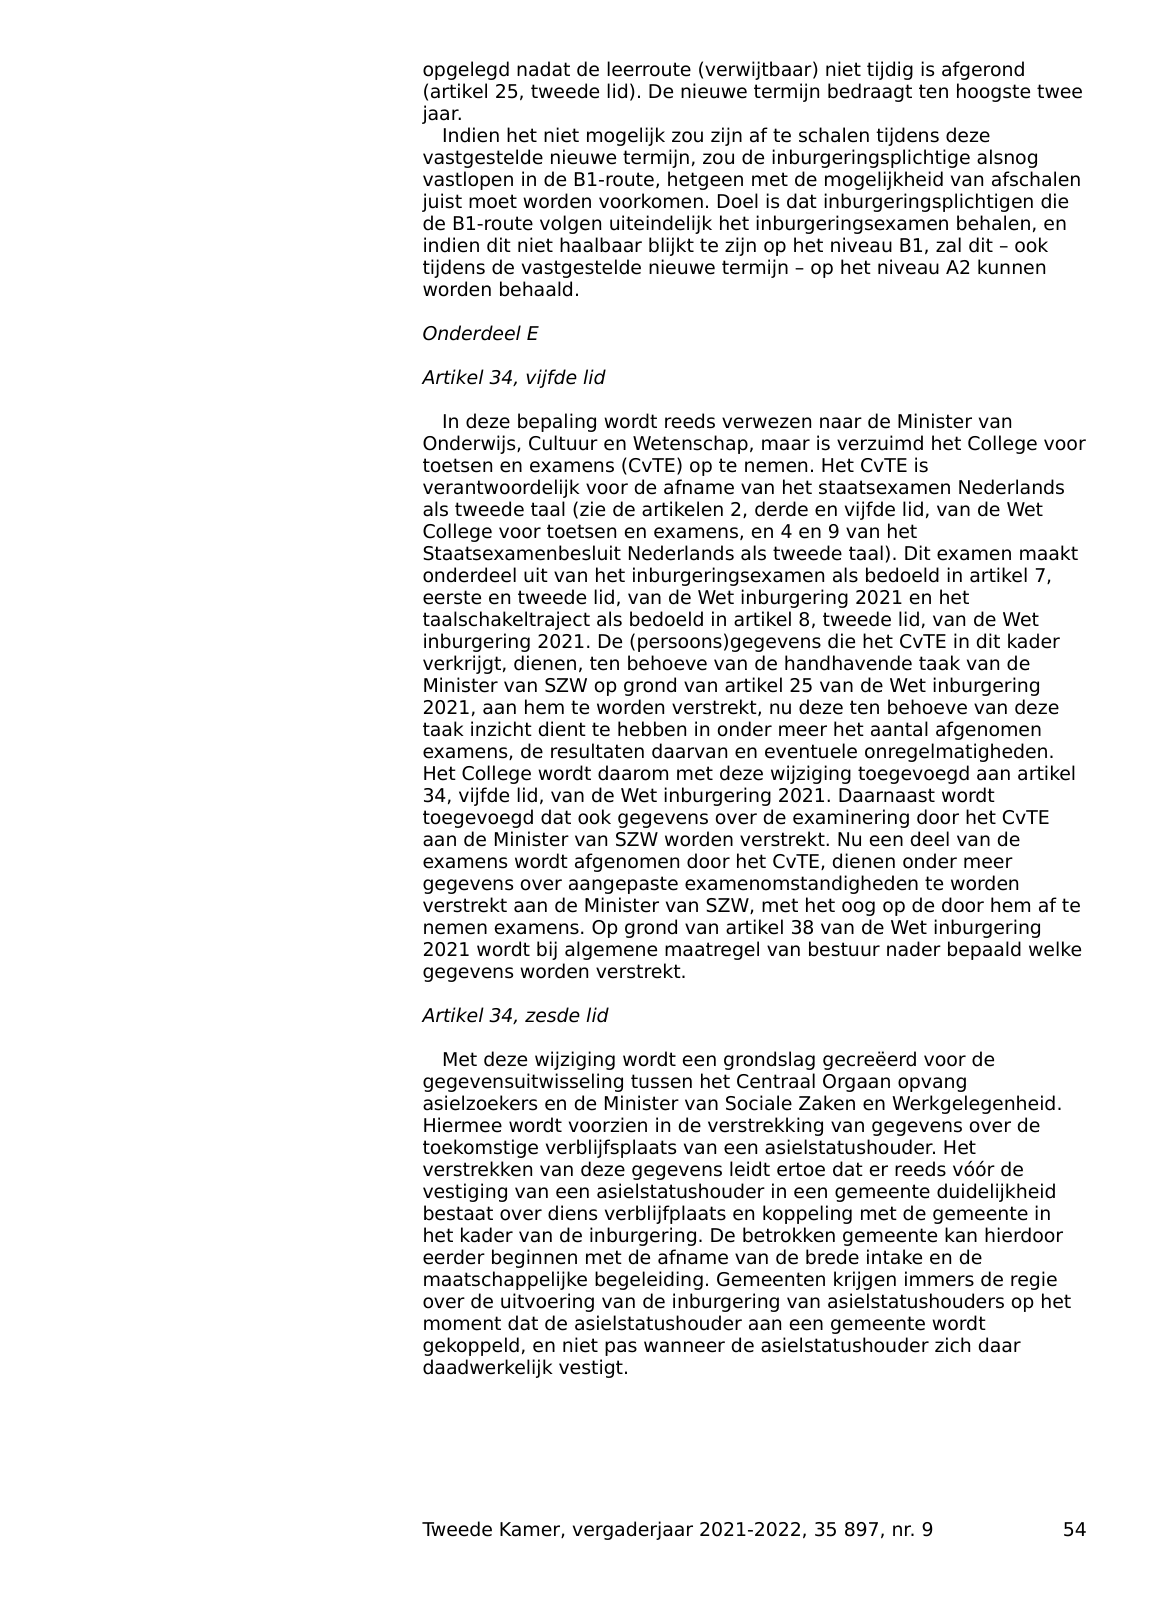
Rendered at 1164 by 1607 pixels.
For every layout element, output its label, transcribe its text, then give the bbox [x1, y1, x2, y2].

text Indien het niet mogelijk zou zijn af te schalen tijdens deze vastgestelde nieuwe termijn, zou de inburgeringsplichtige alsnog vastlopen in de B1-route, hetgeen met de mogelijkheid van afschalen juist moet worden voorkomen. Doel is dat inburgeringsplichtigen die de B1-route volgen uiteindelijk het inburgeringsexamen behalen, en indien dit niet haalbaar blijkt te zijn op het niveau B1, zal dit – ook tijdens de vastgestelde nieuwe termijn – op het niveau A2 kunnen worden behaald. [422, 125, 1087, 301]
subtitle Artikel 34, zesde lid [422, 1005, 1087, 1027]
text In deze bepaling wordt reeds verwezen naar de Minister van Onderwijs, Cultuur en Wetenschap, maar is verzuimd het College voor toetsen en examens (CvTE) op te nemen. Het CvTE is verantwoordelijk voor de afname van het staatsexamen Nederlands als tweede taal (zie de artikelen 2, derde en vijfde lid, van de Wet College voor toetsen en examens, en 4 en 9 van het Staatsexamenbesluit Nederlands als tweede taal). Dit examen maakt onderdeel uit van het inburgeringsexamen als bedoeld in artikel 7, eerste en tweede lid, van de Wet inburgering 2021 en het taalschakeltraject als bedoeld in artikel 8, tweede lid, van de Wet inburgering 2021. De (persoons)gegevens die het CvTE in dit kader verkrijgt, dienen, ten behoeve van de handhavende taak van de Minister van SZW op grond van artikel 25 van de Wet inburgering 2021, aan hem te worden verstrekt, nu deze ten behoeve van deze taak inzicht dient te hebben in onder meer het aantal afgenomen examens, de resultaten daarvan en eventuele onregelmatigheden. Het College wordt daarom met deze wijziging toegevoegd aan artikel 34, vijfde lid, van de Wet inburgering 2021. Daarnaast wordt toegevoegd dat ook gegevens over de examinering door het CvTE aan de Minister van SZW worden verstrekt. Nu een deel van de examens wordt afgenomen door het CvTE, dienen onder meer gegevens over aangepaste examenomstandigheden te worden verstrekt aan de Minister van SZW, met het oog op de door hem af te nemen examens. Op grond van artikel 38 van de Wet inburgering 2021 wordt bij algemene maatregel van bestuur nader bepaald welke gegevens worden verstrekt. [422, 411, 1087, 983]
text opgelegd nadat de leerroute (verwijtbaar) niet tijdig is afgerond (artikel 25, tweede lid). De nieuwe termijn bedraagt ten hoogste twee jaar. [422, 59, 1087, 125]
text Met deze wijziging wordt een grondslag gecreëerd voor de gegevensuitwisseling tussen het Centraal Orgaan opvang asielzoekers en de Minister van Sociale Zaken en Werkgelegenheid. Hiermee wordt voorzien in de verstrekking van gegevens over de toekomstige verblijfsplaats van een asielstatushouder. Het verstrekken van deze gegevens leidt ertoe dat er reeds vóór de vestiging van een asielstatushouder in een gemeente duidelijkheid bestaat over diens verblijfplaats en koppeling met de gemeente in het kader van de inburgering. De betrokken gemeente kan hierdoor eerder beginnen met de afname van de brede intake en de maatschappelijke begeleiding. Gemeenten krijgen immers de regie over de uitvoering van de inburgering van asielstatushouders op het moment dat de asielstatushouder aan een gemeente wordt gekoppeld, en niet pas wanneer de asielstatushouder zich daar daadwerkelijk vestigt. [422, 1049, 1087, 1379]
subtitle Onderdeel E [422, 323, 1087, 345]
subtitle Artikel 34, vijfde lid [422, 367, 1087, 389]
